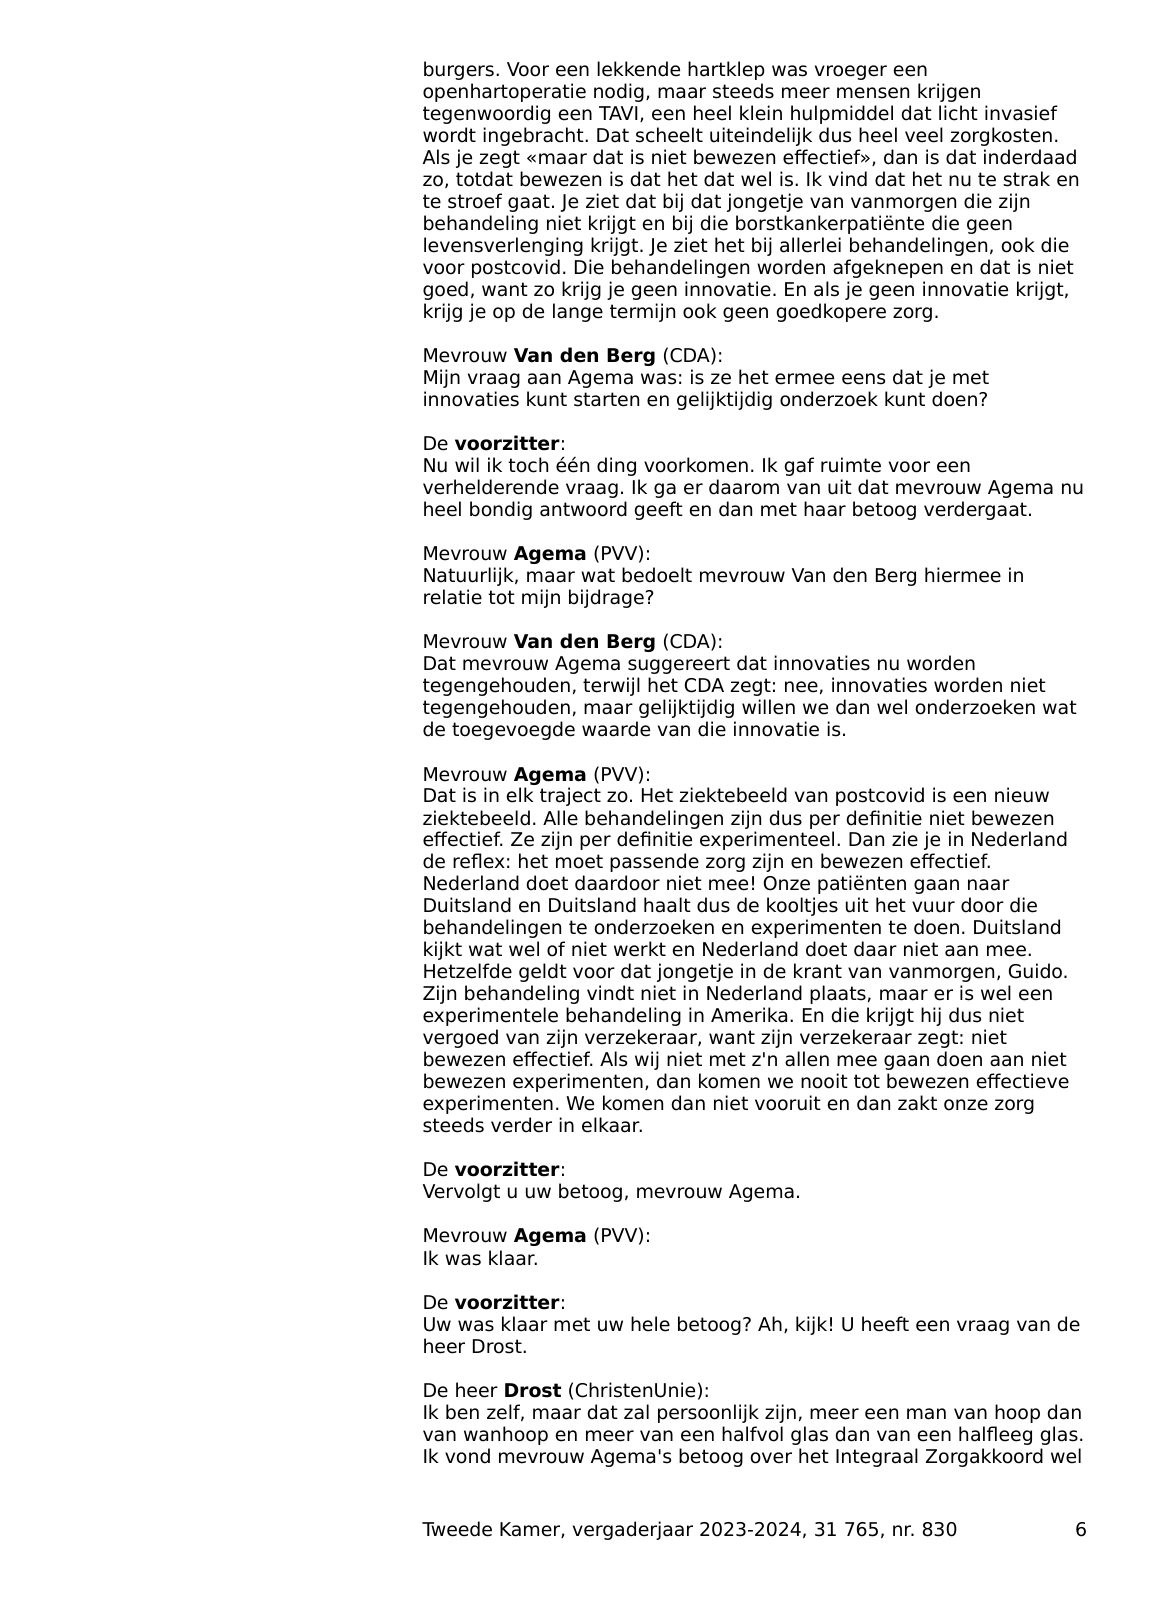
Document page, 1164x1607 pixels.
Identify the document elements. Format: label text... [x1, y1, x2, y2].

text Mevrouw Agema (PVV): [422, 1225, 1087, 1247]
text De heer Drost (ChristenUnie): [422, 1380, 1087, 1402]
text Dat is in elk traject zo. Het ziektebeeld van postcovid is een nieuw ziektebeeld. Alle behandelingen zijn dus per definitie niet bewezen effectief. Ze zijn per definitie experimenteel. Dan zie je in Nederland de reflex: het moet passende zorg zijn en bewezen effectief. Nederland doet daardoor niet mee! Onze patiënten gaan naar Duitsland en Duitsland haalt dus de kooltjes uit het vuur door die behandelingen te onderzoeken en experimenten te doen. Duitsland kijkt wat wel of niet werkt en Nederland doet daar niet aan mee. Hetzelfde geldt voor dat jongetje in de krant van vanmorgen, Guido. Zijn behandeling vindt niet in Nederland plaats, maar er is wel een experimentele behandeling in Amerika. En die krijgt hij dus niet vergoed van zijn verzekeraar, want zijn verzekeraar zegt: niet bewezen effectief. Als wij niet met z'n allen mee gaan doen aan niet bewezen experimenten, dan komen we nooit tot bewezen effectieve experimenten. We komen dan niet vooruit en dan zakt onze zorg steeds verder in elkaar. [422, 785, 1087, 1137]
text Dat mevrouw Agema suggereert dat innovaties nu worden tegengehouden, terwijl het CDA zegt: nee, innovaties worden niet tegengehouden, maar gelijktijdig willen we dan wel onderzoeken wat de toegevoegde waarde van die innovatie is. [422, 653, 1087, 741]
text Mevrouw Agema (PVV): [422, 763, 1087, 785]
text Natuurlijk, maar wat bedoelt mevrouw Van den Berg hiermee in relatie tot mijn bijdrage? [422, 565, 1087, 609]
text Mevrouw Van den Berg (CDA): [422, 631, 1087, 653]
text Mijn vraag aan Agema was: is ze het ermee eens dat je met innovaties kunt starten en gelijktijdig onderzoek kunt doen? [422, 367, 1087, 411]
text De voorzitter: [422, 1159, 1087, 1181]
text Ik ben zelf, maar dat zal persoonlijk zijn, meer een man van hoop dan van wanhoop en meer van een halfvol glas dan van een halfleeg glas. Ik vond mevrouw Agema's betoog over het Integraal Zorgakkoord wel [422, 1402, 1087, 1468]
text De voorzitter: [422, 433, 1087, 455]
text Ik was klaar. [422, 1247, 1087, 1269]
text Uw was klaar met uw hele betoog? Ah, kijk! U heeft een vraag van de heer Drost. [422, 1313, 1087, 1357]
text Nu wil ik toch één ding voorkomen. Ik gaf ruimte voor een verhelderende vraag. Ik ga er daarom van uit dat mevrouw Agema nu heel bondig antwoord geeft en dan met haar betoog verdergaat. [422, 455, 1087, 521]
text De voorzitter: [422, 1292, 1087, 1313]
text burgers. Voor een lekkende hartklep was vroeger een openhartoperatie nodig, maar steeds meer mensen krijgen tegenwoordig een TAVI, een heel klein hulpmiddel dat licht invasief wordt ingebracht. Dat scheelt uiteindelijk dus heel veel zorgkosten. Als je zegt «maar dat is niet bewezen effectief», dan is dat inderdaad zo, totdat bewezen is dat het dat wel is. Ik vind dat het nu te strak en te stroef gaat. Je ziet dat bij dat jongetje van vanmorgen die zijn behandeling niet krijgt en bij die borstkankerpatiënte die geen levensverlenging krijgt. Je ziet het bij allerlei behandelingen, ook die voor postcovid. Die behandelingen worden afgeknepen en dat is niet goed, want zo krijg je geen innovatie. En als je geen innovatie krijgt, krijg je op de lange termijn ook geen goedkopere zorg. [422, 59, 1087, 323]
text Mevrouw Agema (PVV): [422, 543, 1087, 565]
text Vervolgt u uw betoog, mevrouw Agema. [422, 1181, 1087, 1203]
text Mevrouw Van den Berg (CDA): [422, 345, 1087, 367]
